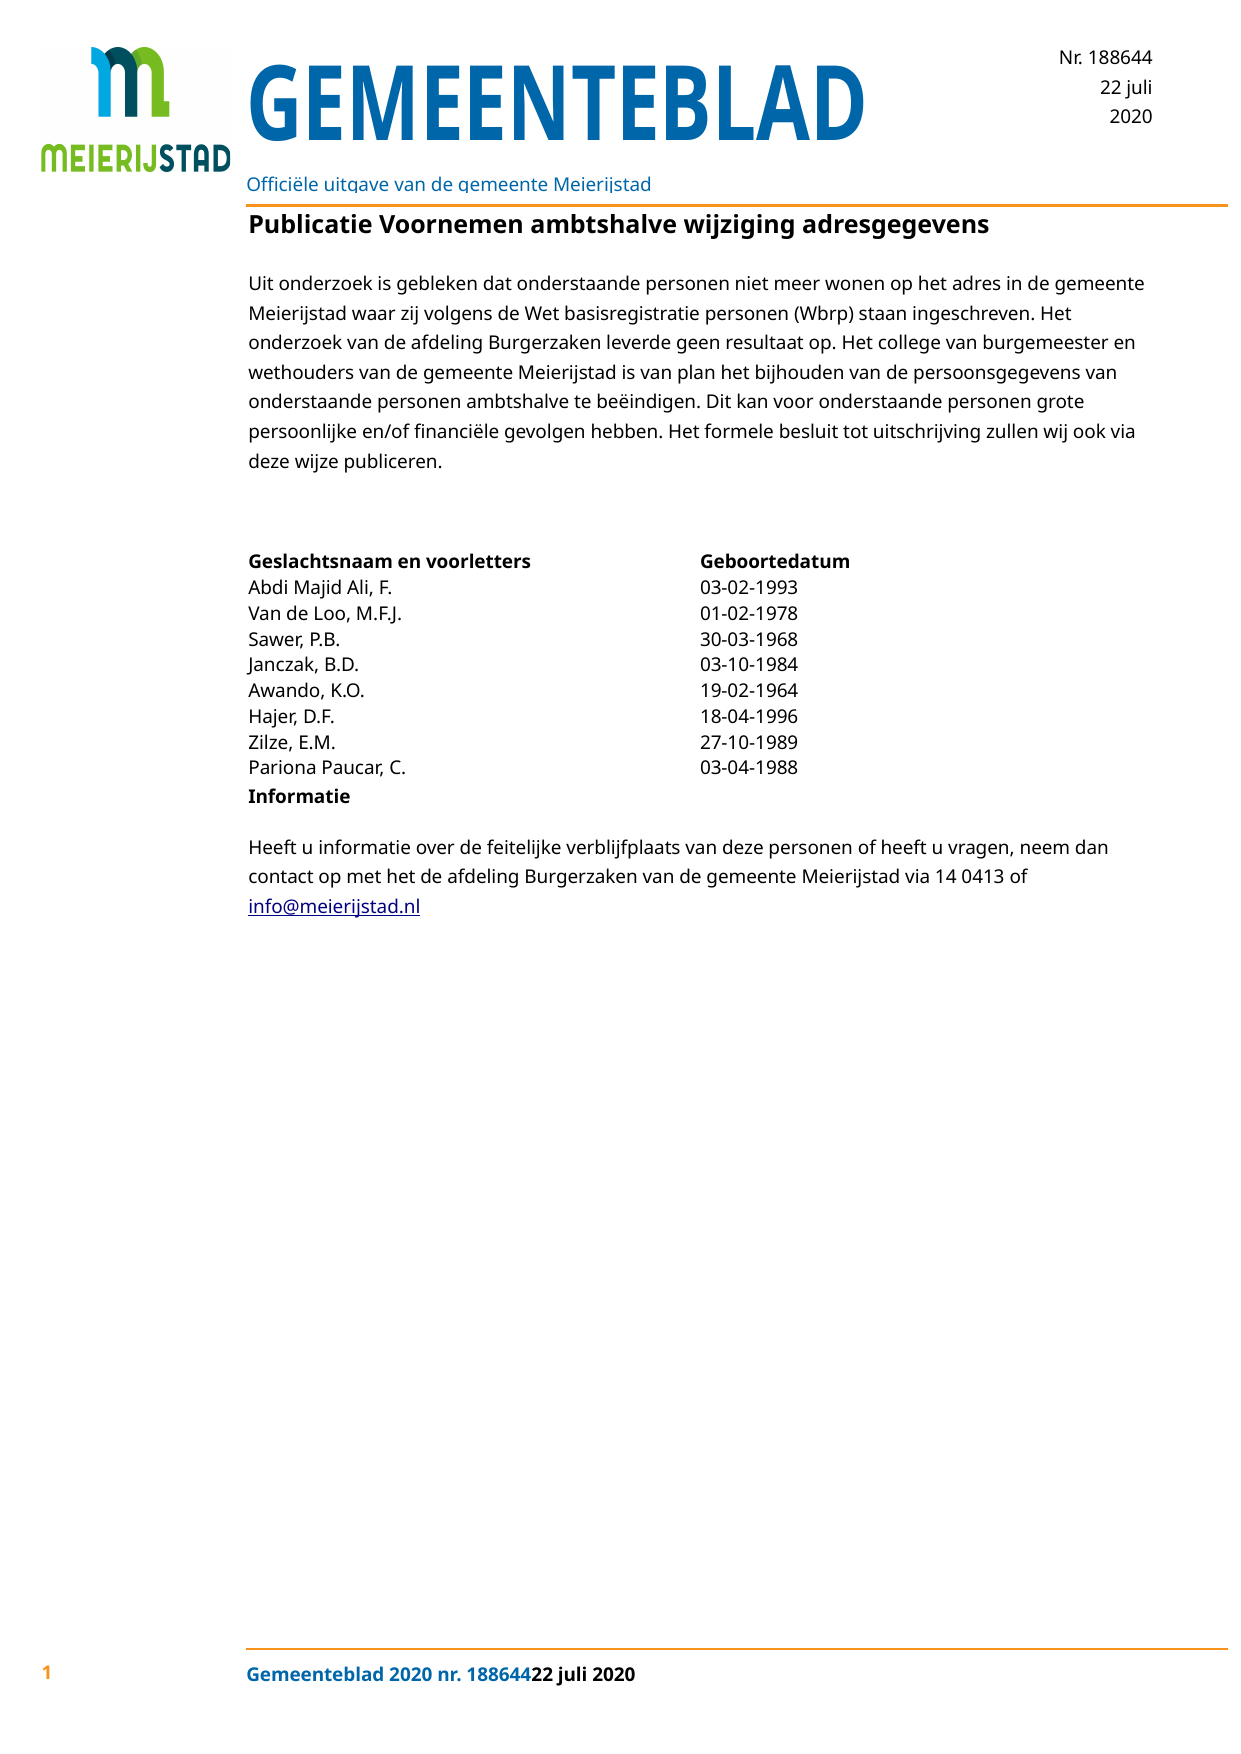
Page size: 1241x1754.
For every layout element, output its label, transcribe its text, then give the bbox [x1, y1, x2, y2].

text Publicatie Voornemen ambtshalve wijziging adresgegevens [248, 207, 1152, 241]
table_cell Pariona Paucar, C. [248, 755, 700, 780]
table_cell Zilze, E.M. [248, 729, 700, 754]
text Uit onderzoek is gebleken dat onderstaande personen niet meer wonen op het adres in de gemeente Meierijstad waar zij volgens de Wet basisregistratie personen (Wbrp) staan ingeschreven. Het onderzoek van de afdeling Burgerzaken leverde geen resultaat op. Het college van burgemeester en wethouders van de gemeente Meierijstad is van plan het bijhouden van de persoonsgegevens van onderstaande personen ambtshalve te beëindigen. Dit kan voor onderstaande personen grote persoonlijke en/of financiële gevolgen hebben. Het formele besluit tot uitschrijving zullen wij ook via deze wijze publiceren. [248, 270, 1152, 473]
table_cell Abdi Majid Ali, F. [248, 575, 700, 600]
table_cell Sawer, P.B. [248, 626, 700, 652]
table_header Geslachtsnaam en voorletters [248, 549, 700, 574]
text Heeft u informatie over de feitelijke verblijfplaats van deze personen of heeft u vragen, neem dan contact op met het de afdeling Burgerzaken van de gemeente Meierijstad via 14 0413 of info@meierijstad.nl [248, 834, 1152, 919]
table_cell 03-04-1988 [700, 755, 1152, 780]
table_cell 03-10-1984 [700, 652, 1152, 677]
table_cell Janczak, B.D. [248, 652, 700, 677]
table_cell 27-10-1989 [700, 729, 1152, 754]
text Informatie [248, 783, 1152, 809]
table_cell 18-04-1996 [700, 703, 1152, 729]
picture [41, 47, 231, 172]
table_cell 03-02-1993 [700, 575, 1152, 600]
table_cell 30-03-1968 [700, 626, 1152, 652]
table_cell 01-02-1978 [700, 600, 1152, 626]
table_cell Hajer, D.F. [248, 703, 700, 729]
table_header Geboortedatum [700, 549, 1152, 574]
table_cell Van de Loo, M.F.J. [248, 600, 700, 626]
table_cell Awando, K.O. [248, 678, 700, 703]
table_cell 19-02-1964 [700, 678, 1152, 703]
